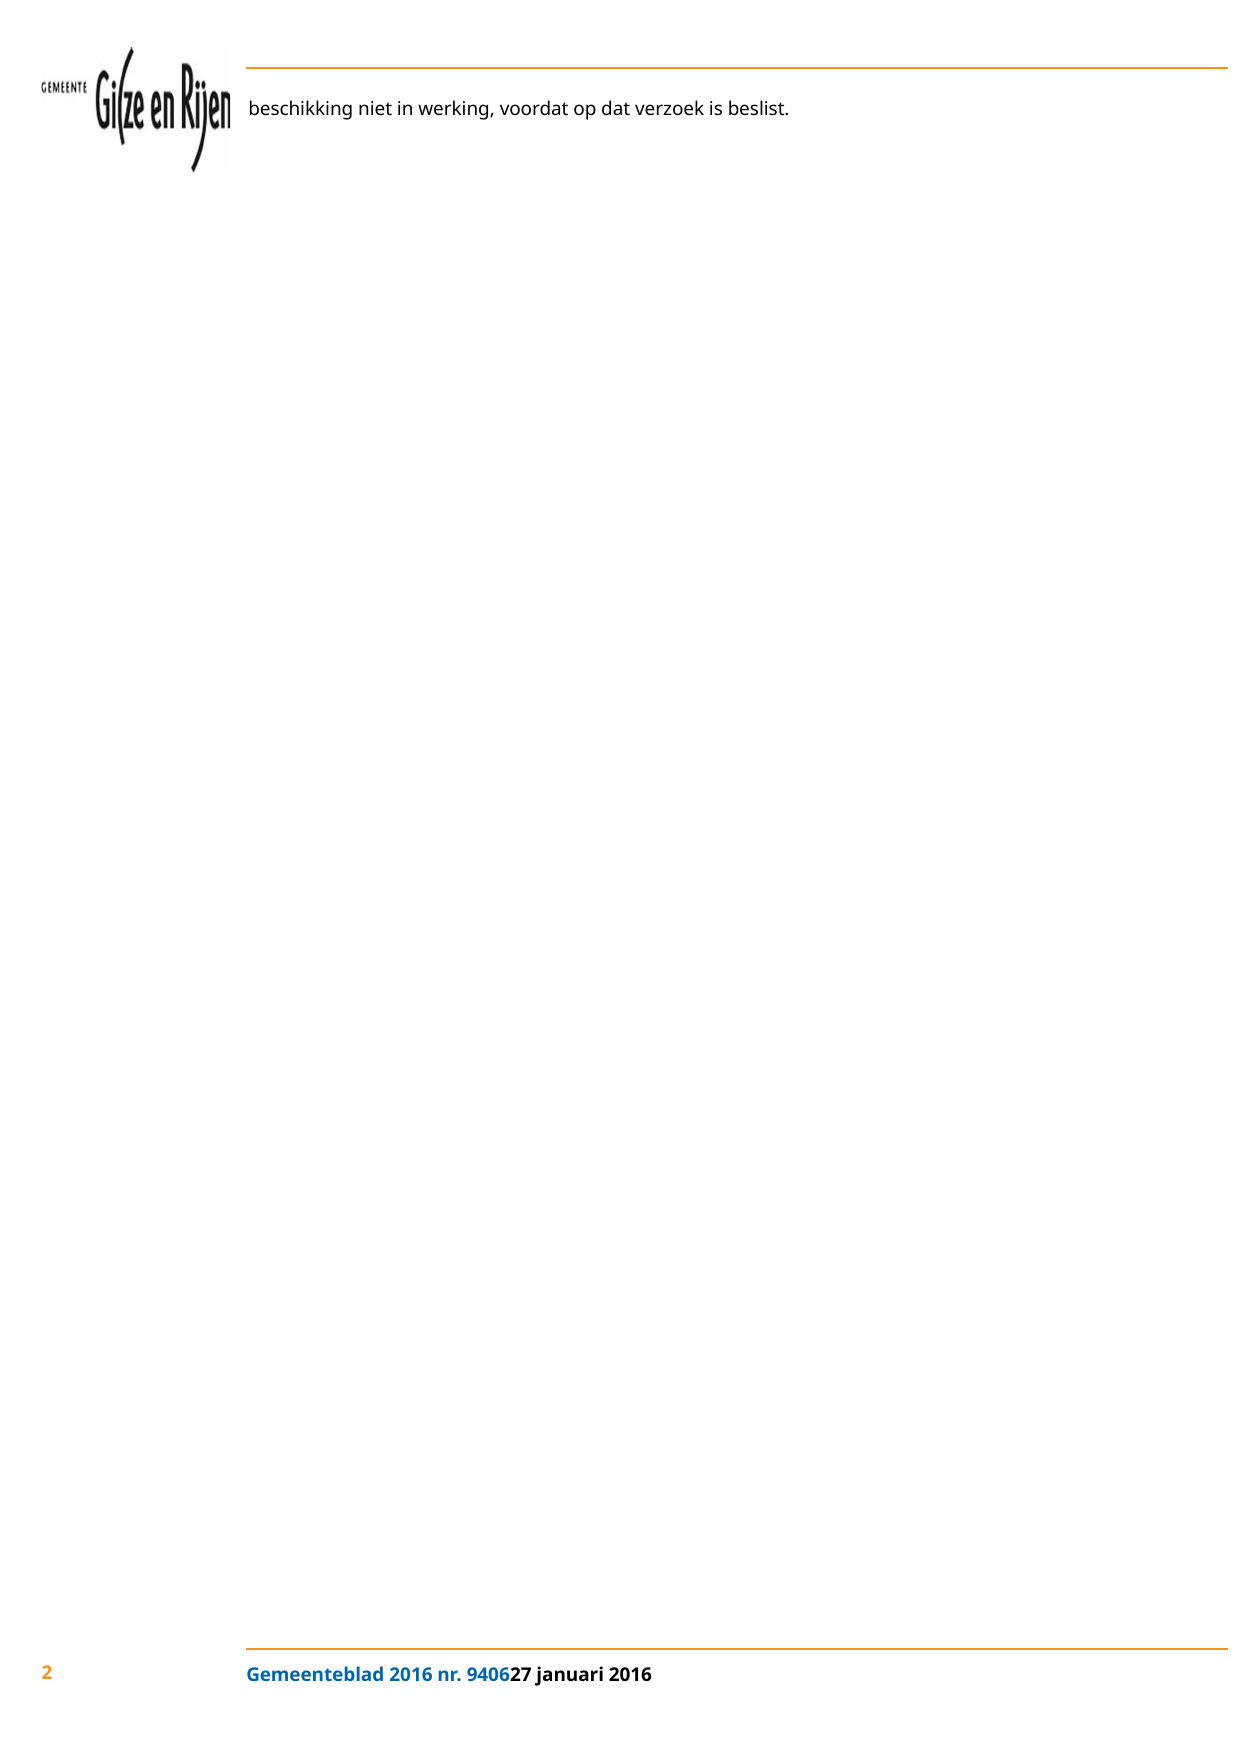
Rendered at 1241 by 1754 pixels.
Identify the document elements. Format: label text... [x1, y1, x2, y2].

text beschikking niet in werking, voordat op dat verzoek is beslist. [248, 95, 1152, 121]
picture [41, 47, 231, 172]
